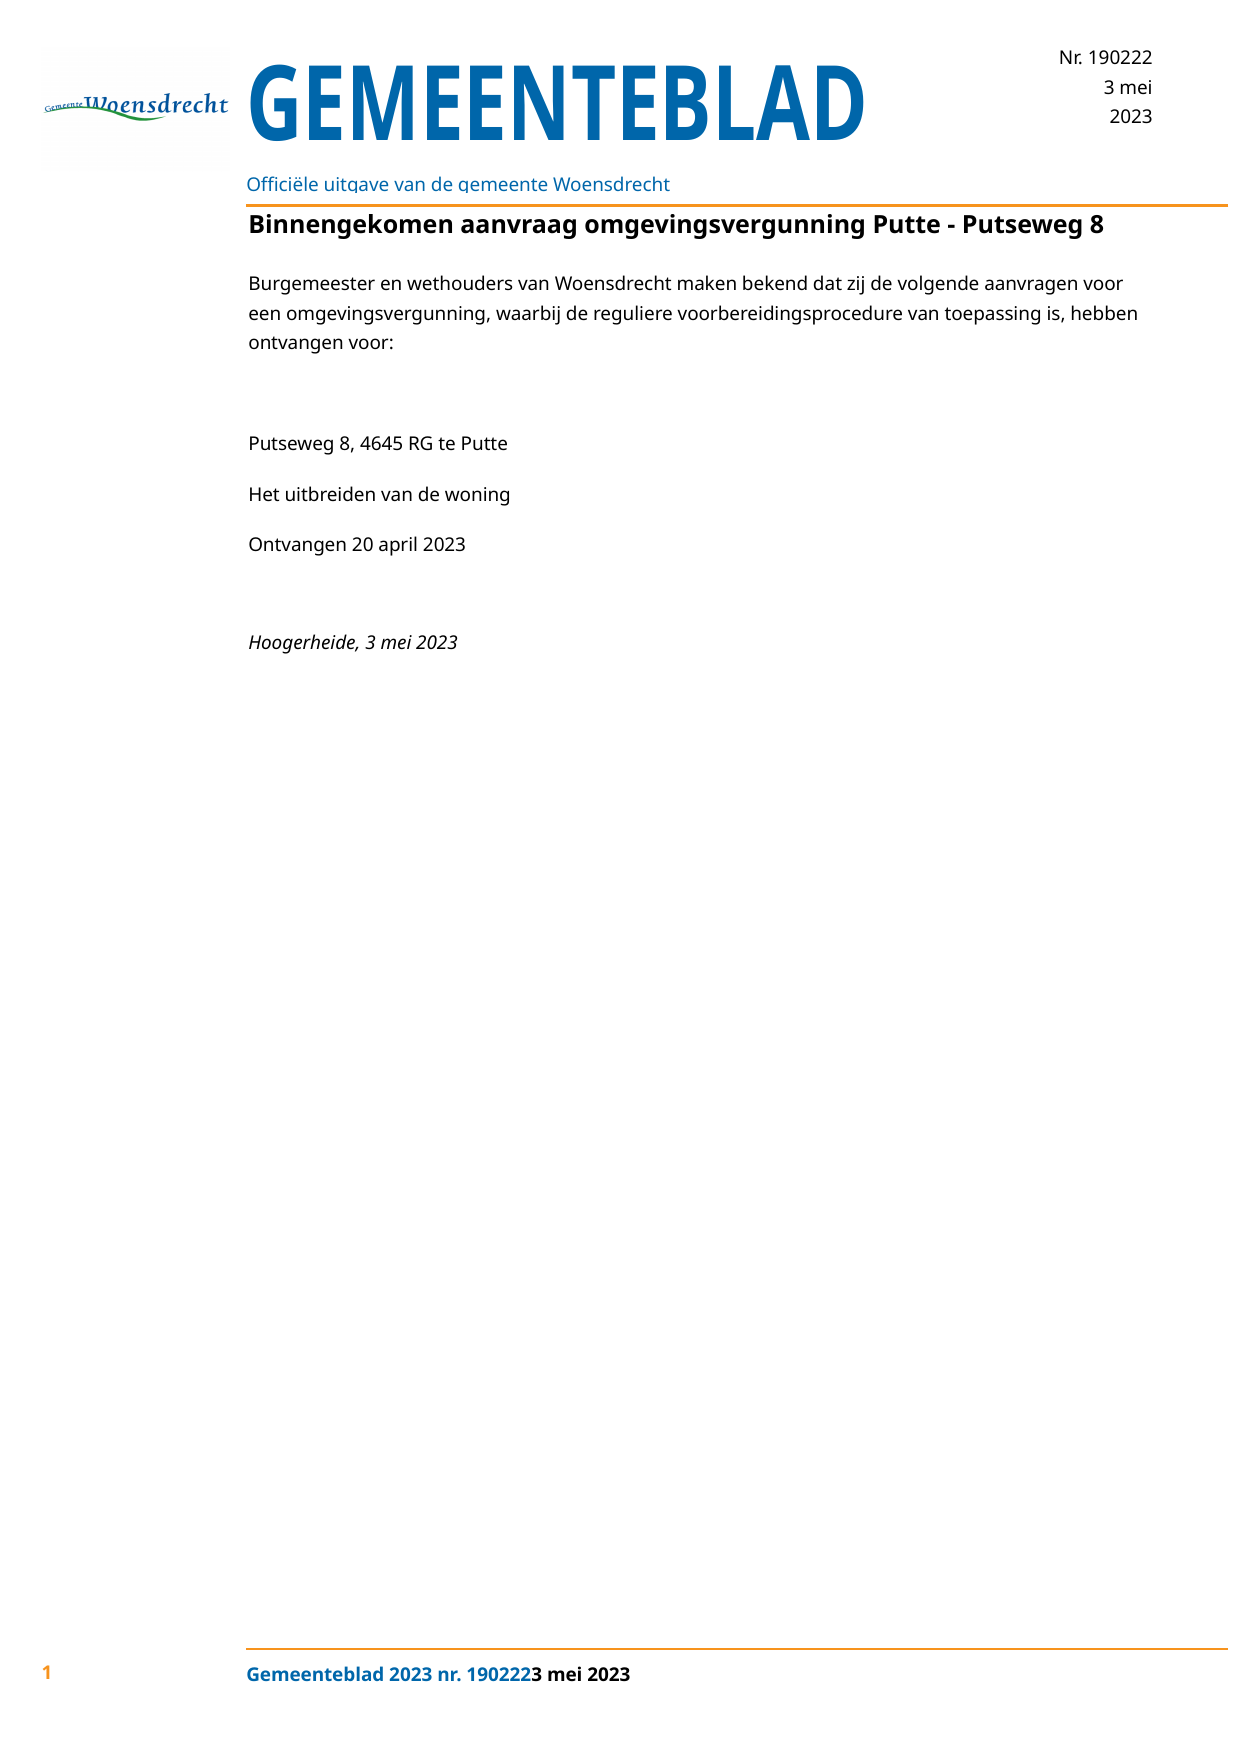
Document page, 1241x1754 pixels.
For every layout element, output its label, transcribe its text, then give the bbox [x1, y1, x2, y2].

picture [41, 47, 231, 172]
text Burgemeester en wethouders van Woensdrecht maken bekend dat zij de volgende aanvragen voor een omgevingsvergunning, waarbij de reguliere voorbereidingsprocedure van toepassing is, hebben ontvangen voor: [248, 270, 1152, 355]
text Putseweg 8, 4645 RG te Putte [248, 430, 1152, 456]
text Ontvangen 20 april 2023 [248, 531, 1152, 557]
text Hoogerheide, 3 mei 2023 [248, 629, 1152, 655]
text Binnengekomen aanvraag omgevingsvergunning Putte - Putseweg 8 [248, 207, 1152, 241]
text Het uitbreiden van de woning [248, 481, 1152, 506]
